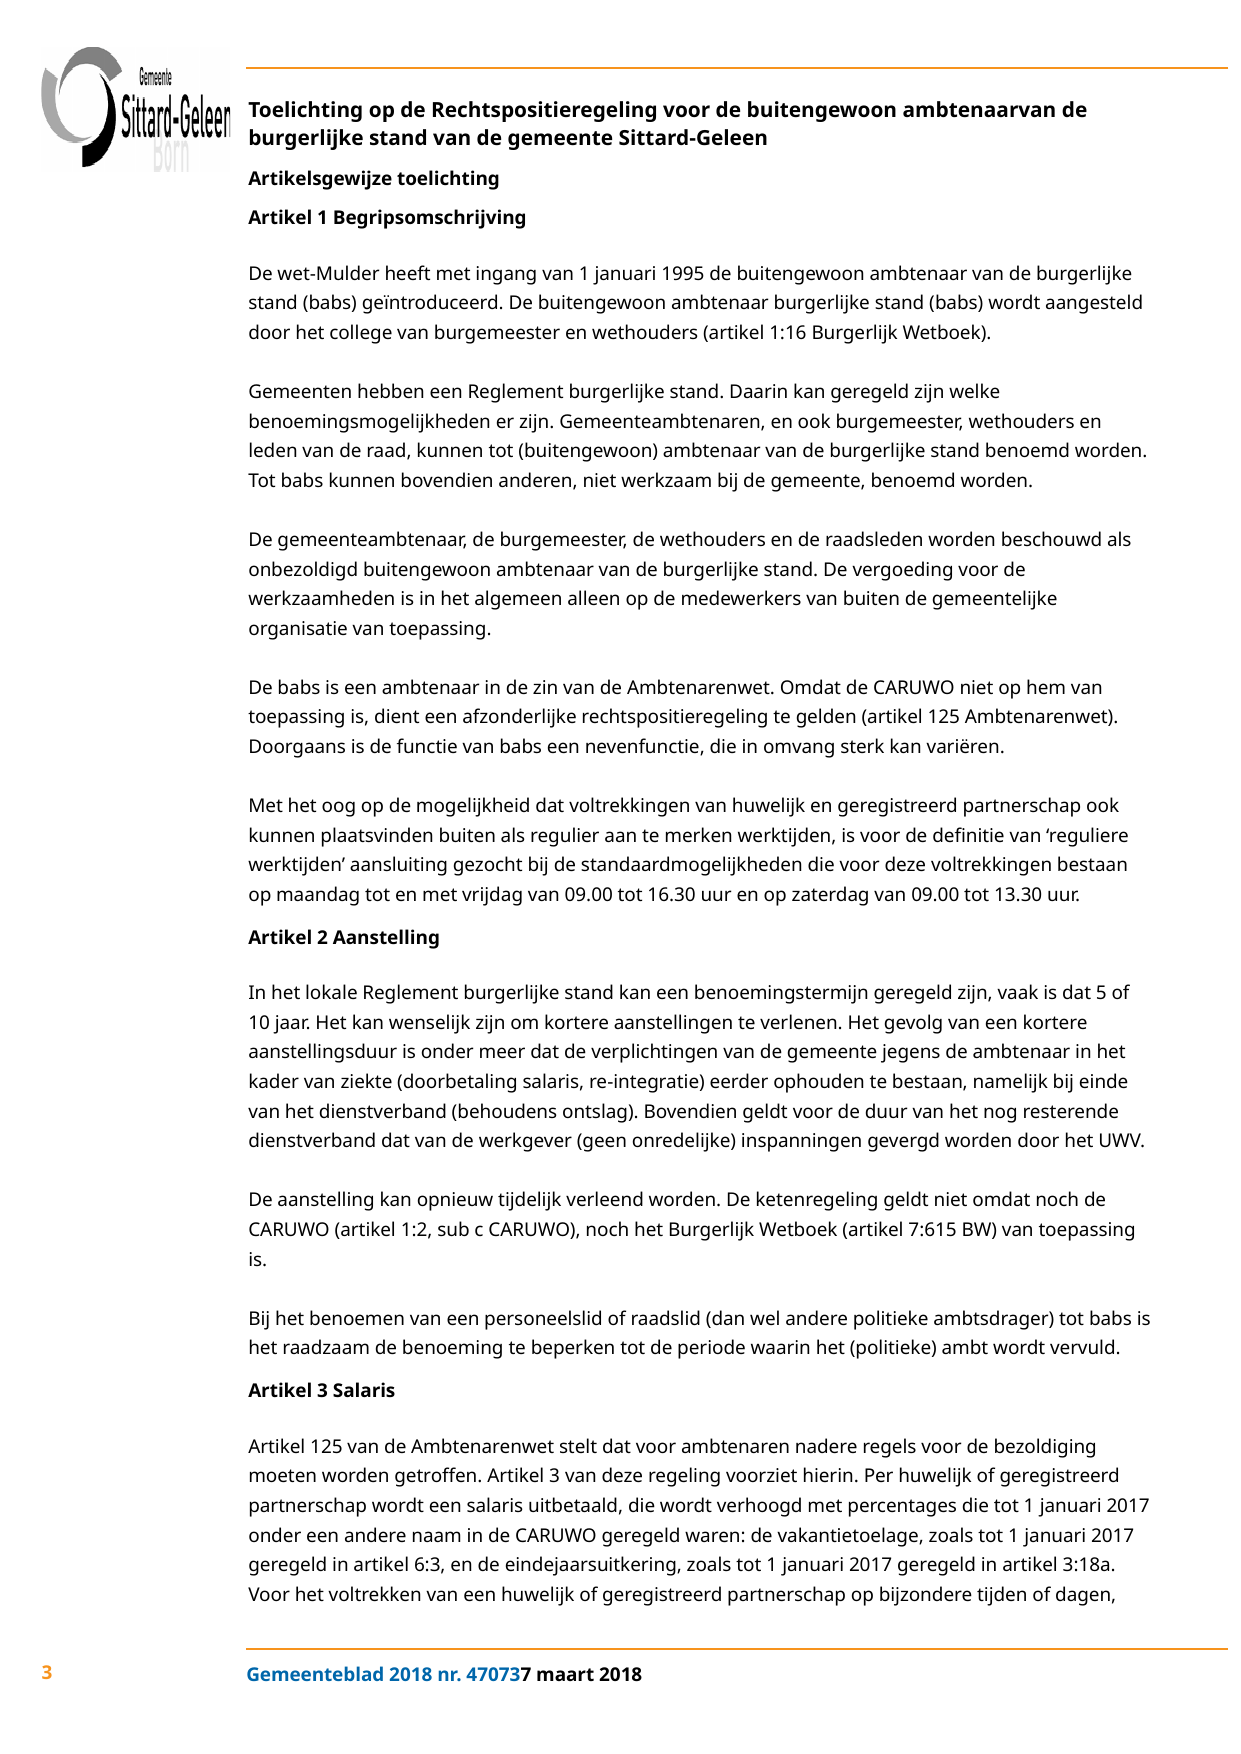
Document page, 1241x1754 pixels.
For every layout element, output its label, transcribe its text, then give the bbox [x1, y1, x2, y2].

text Artikel 3 Salaris [248, 1378, 1152, 1403]
text Toelichting op de Rechtspositieregeling voor de buitengewoon ambtenaarvan de burgerlijke stand van de gemeente Sittard-Geleen [248, 95, 1152, 152]
text De babs is een ambtenaar in de zin van de Ambtenarenwet. Omdat de CARUWO niet op hem van toepassing is, dient een afzonderlijke rechtspositieregeling te gelden (artikel 125 Ambtenarenwet). Doorgaans is de functie van babs een nevenfunctie, die in omvang sterk kan variëren. [248, 674, 1152, 759]
text Gemeenten hebben een Reglement burgerlijke stand. Daarin kan geregeld zijn welke benoemingsmogelijkheden er zijn. Gemeenteambtenaren, en ook burgemeester, wethouders en leden van de raad, kunnen tot (buitengewoon) ambtenaar van de burgerlijke stand benoemd worden. Tot babs kunnen bovendien anderen, niet werkzaam bij de gemeente, benoemd worden. [248, 378, 1152, 493]
text De wet-Mulder heeft met ingang van 1 januari 1995 de buitengewoon ambtenaar van de burgerlijke stand (babs) geïntroduceerd. De buitengewoon ambtenaar burgerlijke stand (babs) wordt aangesteld door het college van burgemeester en wethouders (artikel 1:16 Burgerlijk Wetboek). [248, 260, 1152, 345]
text De gemeenteambtenaar, de burgemeester, de wethouders en de raadsleden worden beschouwd als onbezoldigd buitengewoon ambtenaar van de burgerlijke stand. De vergoeding voor de werkzaamheden is in het algemeen alleen op de medewerkers van buiten de gemeentelijke organisatie van toepassing. [248, 526, 1152, 641]
text Voor het voltrekken van een huwelijk of geregistreerd partnerschap op bijzondere tijden of dagen, [248, 1581, 1152, 1607]
text Bij het benoemen van een personeelslid of raadslid (dan wel andere politieke ambtsdrager) tot babs is het raadzaam de benoeming te beperken tot de periode waarin het (politieke) ambt wordt vervuld. [248, 1305, 1152, 1360]
text Artikel 1 Begripsomschrijving [248, 204, 1152, 230]
text In het lokale Reglement burgerlijke stand kan een benoemingstermijn geregeld zijn, vaak is dat 5 of 10 jaar. Het kan wenselijk zijn om kortere aanstellingen te verlenen. Het gevolg van een kortere aanstellingsduur is onder meer dat de verplichtingen van de gemeente jegens de ambtenaar in het kader van ziekte (doorbetaling salaris, re-integratie) eerder ophouden te bestaan, namelijk bij einde van het dienstverband (behoudens ontslag). Bovendien geldt voor de duur van het nog resterende dienstverband dat van de werkgever (geen onredelijke) inspanningen gevergd worden door het UWV. [248, 979, 1152, 1153]
text Met het oog op de mogelijkheid dat voltrekkingen van huwelijk en geregistreerd partnerschap ook kunnen plaatsvinden buiten als regulier aan te merken werktijden, is voor de definitie van ‘reguliere werktijden’ aansluiting gezocht bij de standaardmogelijkheden die voor deze voltrekkingen bestaan op maandag tot en met vrijdag van 09.00 tot 16.30 uur en op zaterdag van 09.00 tot 13.30 uur. [248, 792, 1152, 907]
text Artikelsgewijze toelichting [248, 165, 1152, 191]
picture [41, 47, 231, 172]
text Artikel 125 van de Ambtenarenwet stelt dat voor ambtenaren nadere regels voor de bezoldiging moeten worden getroffen. Artikel 3 van deze regeling voorziet hierin. Per huwelijk of geregistreerd partnerschap wordt een salaris uitbetaald, die wordt verhoogd met percentages die tot 1 januari 2017 onder een andere naam in de CARUWO geregeld waren: de vakantietoelage, zoals tot 1 januari 2017 geregeld in artikel 6:3, en de eindejaarsuitkering, zoals tot 1 januari 2017 geregeld in artikel 3:18a. [248, 1433, 1152, 1577]
text Artikel 2 Aanstelling [248, 924, 1152, 950]
text De aanstelling kan opnieuw tijdelijk verleend worden. De ketenregeling geldt niet omdat noch de CARUWO (artikel 1:2, sub c CARUWO), noch het Burgerlijk Wetboek (artikel 7:615 BW) van toepassing is. [248, 1187, 1152, 1272]
